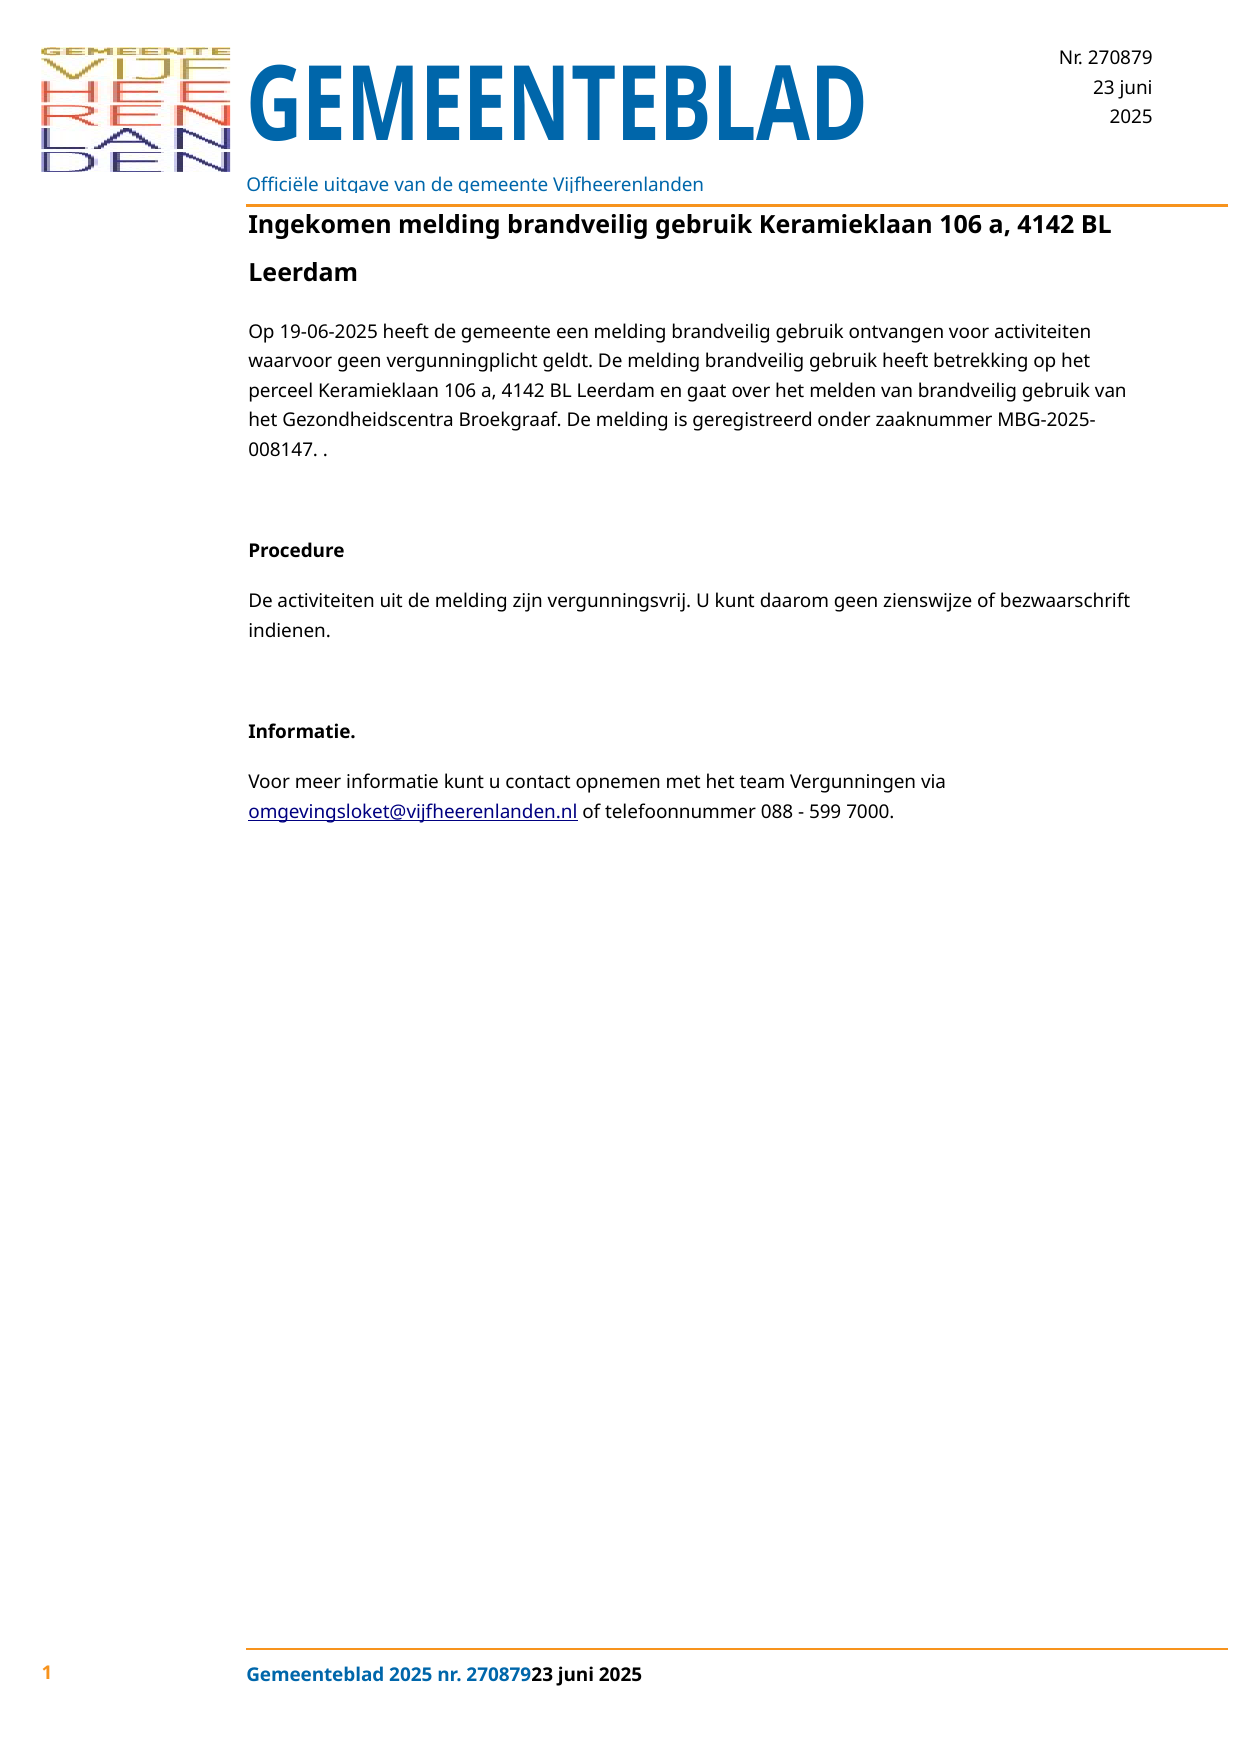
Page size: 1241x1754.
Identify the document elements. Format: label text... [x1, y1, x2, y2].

text Procedure [248, 537, 1152, 563]
text Ingekomen melding brandveilig gebruik Keramieklaan 106 a, 4142 BL Leerdam [248, 207, 1152, 288]
text Informatie. [248, 718, 1152, 744]
text De activiteiten uit de melding zijn vergunningsvrij. U kunt daarom geen zienswijze of bezwaarschrift indienen. [248, 587, 1152, 643]
text Voor meer informatie kunt u contact opnemen met het team Vergunningen via omgevingsloket@vijfheerenlanden.nl of telefoonnummer 088 - 599 7000. [248, 768, 1152, 824]
picture [41, 47, 231, 172]
text Op 19-06-2025 heeft de gemeente een melding brandveilig gebruik ontvangen voor activiteiten waarvoor geen vergunningplicht geldt. De melding brandveilig gebruik heeft betrekking op het perceel Keramieklaan 106 a, 4142 BL Leerdam en gaat over het melden van brandveilig gebruik van het Gezondheidscentra Broekgraaf. De melding is geregistreerd onder zaaknummer MBG-2025-008147. . [248, 318, 1152, 462]
